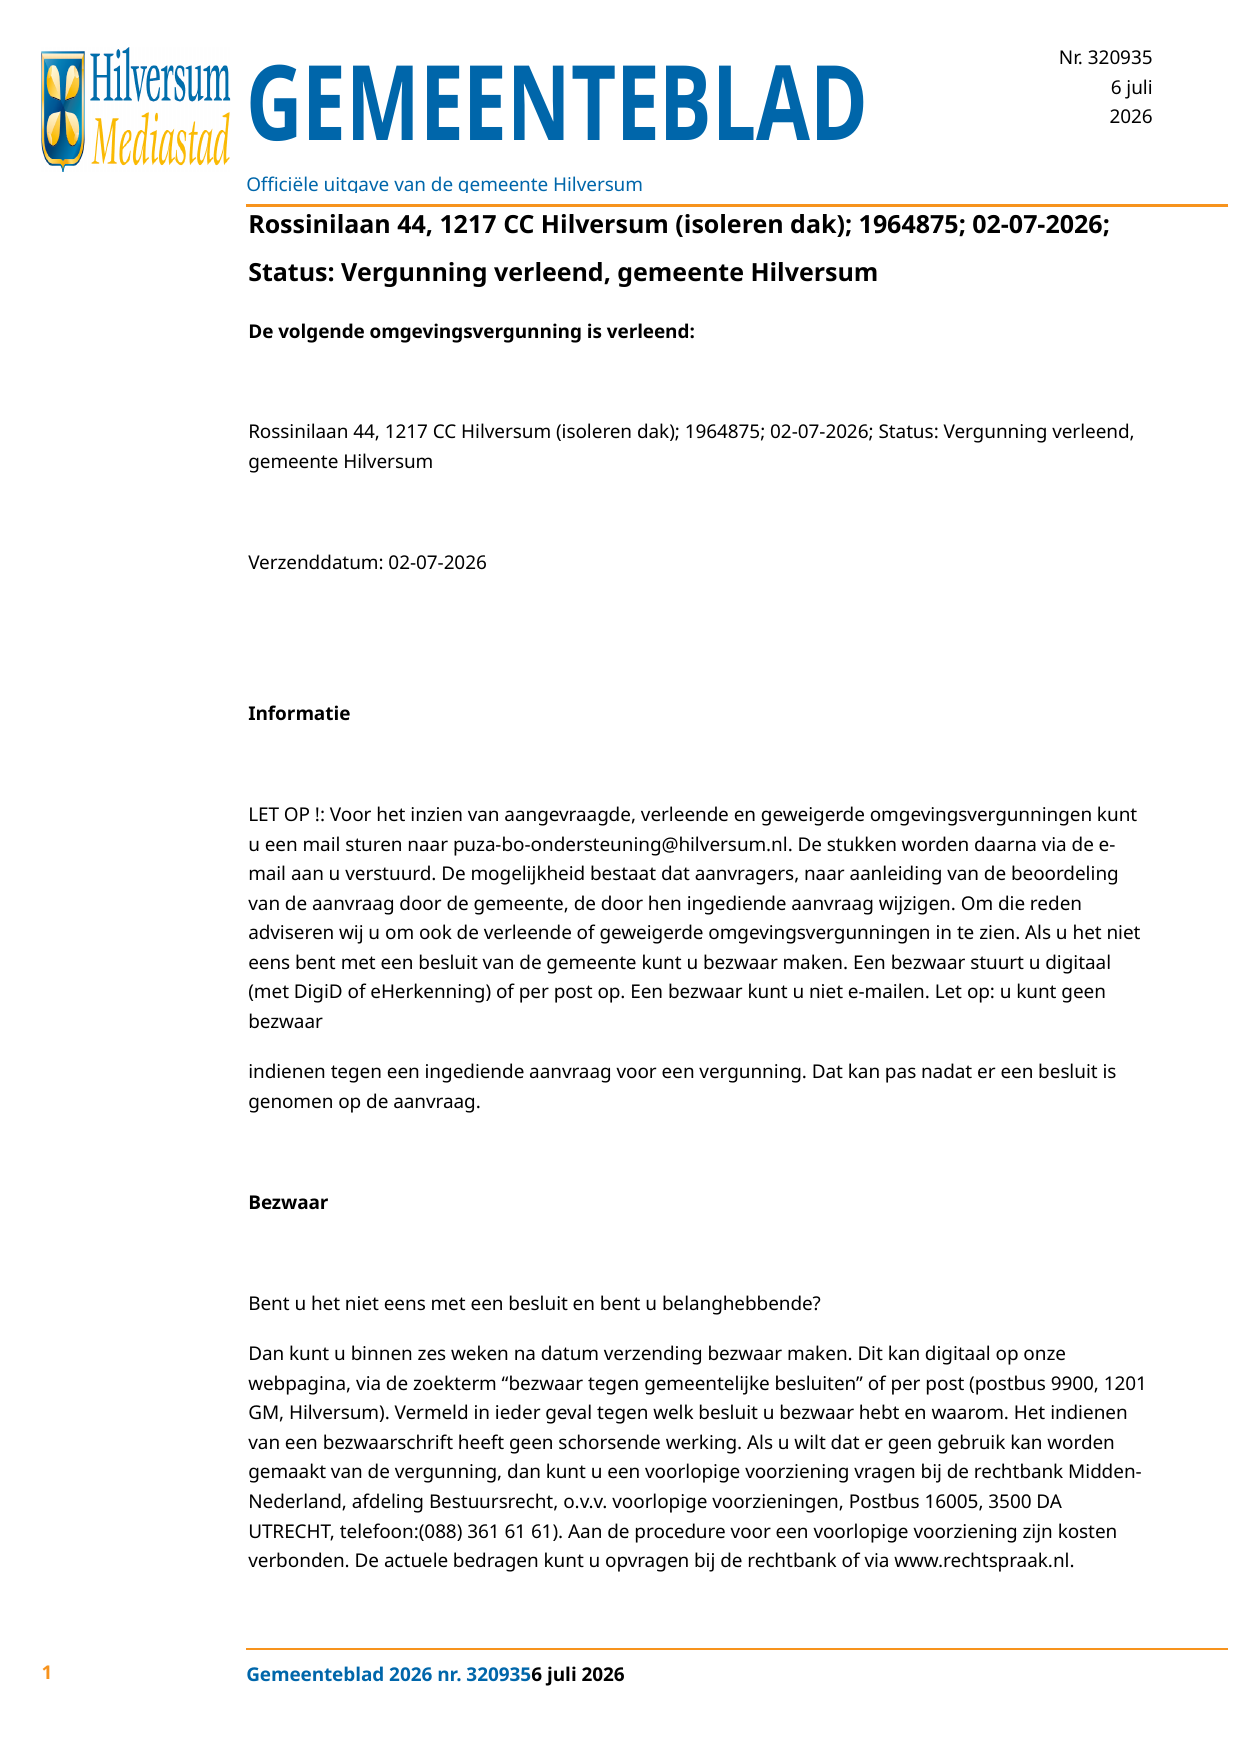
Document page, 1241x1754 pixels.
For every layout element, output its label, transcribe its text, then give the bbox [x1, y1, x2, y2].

text Informatie [248, 700, 1152, 726]
text indienen tegen een ingediende aanvraag voor een vergunning. Dat kan pas nadat er een besluit is genomen op de aanvraag. [248, 1059, 1152, 1114]
text Rossinilaan 44, 1217 CC Hilversum (isoleren dak); 1964875; 02-07-2026; Status: Vergunning verleend, gemeente Hilversum [248, 207, 1152, 288]
text LET OP !: Voor het inzien van aangevraagde, verleende en geweigerde omgevingsvergunningen kunt u een mail sturen naar puza-bo-ondersteuning@hilversum.nl. De stukken worden daarna via de e-mail aan u verstuurd. De mogelijkheid bestaat dat aanvragers, naar aanleiding van de beoordeling van de aanvraag door de gemeente, de door hen ingediende aanvraag wijzigen. Om die reden adviseren wij u om ook de verleende of geweigerde omgevingsvergunningen in te zien. Als u het niet eens bent met een besluit van de gemeente kunt u bezwaar maken. Een bezwaar stuurt u digitaal (met DigiD of eHerkenning) of per post op. Een bezwaar kunt u niet e-mailen. Let op: u kunt geen bezwaar [248, 801, 1152, 1034]
picture [41, 47, 231, 172]
text Verzenddatum: 02-07-2026 [248, 549, 1152, 575]
text Rossinilaan 44, 1217 CC Hilversum (isoleren dak); 1964875; 02-07-2026; Status: Vergunning verleend, gemeente Hilversum [248, 419, 1152, 474]
text Dan kunt u binnen zes weken na datum verzending bezwaar maken. Dit kan digitaal op onze webpagina, via de zoekterm “bezwaar tegen gemeentelijke besluiten” of per post (postbus 9900, 1201 GM, Hilversum). Vermeld in ieder geval tegen welk besluit u bezwaar hebt en waarom. Het indienen van een bezwaarschrift heeft geen schorsende werking. Als u wilt dat er geen gebruik kan worden gemaakt van de vergunning, dan kunt u een voorlopige voorziening vragen bij de rechtbank Midden-Nederland, afdeling Bestuursrecht, o.v.v. voorlopige voorzieningen, Postbus 16005, 3500 DA UTRECHT, telefoon:(088) 361 61 61). Aan de procedure voor een voorlopige voorziening zijn kosten verbonden. De actuele bedragen kunt u opvragen bij de rechtbank of via www.rechtspraak.nl. [248, 1340, 1152, 1573]
text Bezwaar [248, 1189, 1152, 1215]
text Bent u het niet eens met een besluit en bent u belanghebbende? [248, 1290, 1152, 1316]
text De volgende omgevingsvergunning is verleend: [248, 318, 1152, 344]
